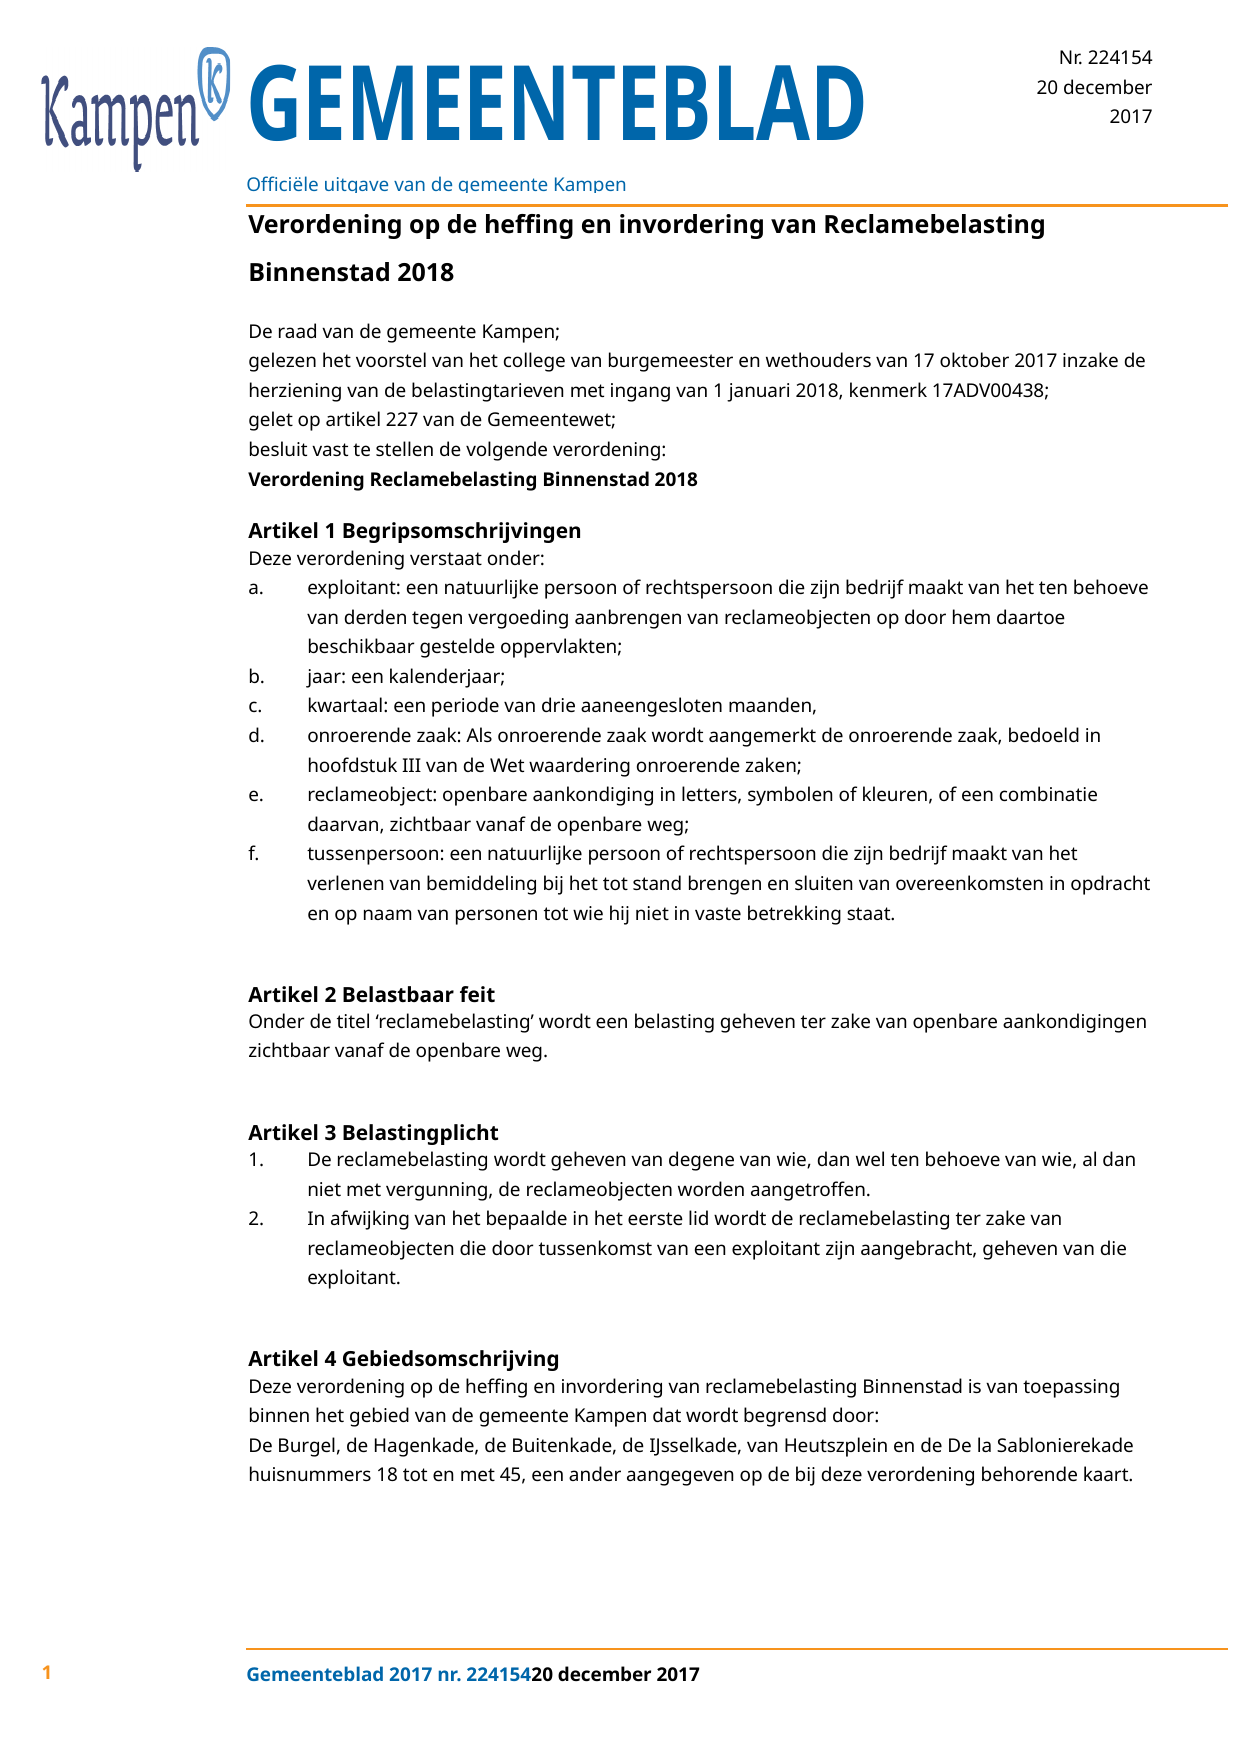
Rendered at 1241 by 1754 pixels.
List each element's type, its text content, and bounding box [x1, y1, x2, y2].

text besluit vast te stellen de volgende verordening: [248, 436, 1152, 462]
text Artikel 4 Gebiedsomschrijving [248, 1344, 1152, 1373]
text Verordening op de heffing en invordering van Reclamebelasting Binnenstad 2018 [248, 207, 1152, 288]
text Deze verordening op de heffing en invordering van reclamebelasting Binnenstad is van toepassing binnen het gebied van de gemeente Kampen dat wordt begrensd door: [248, 1373, 1152, 1428]
list onroerende zaak: Als onroerende zaak wordt aangemerkt de onroerende zaak, bedoeld in hoofdstuk III van de Wet waardering onroerende zaken; [248, 722, 1152, 777]
text Artikel 3 Belastingplicht [248, 1118, 1152, 1146]
text Verordening Reclamebelasting Binnenstad 2018 [248, 466, 1152, 492]
list kwartaal: een periode van drie aaneengesloten maanden, [248, 693, 1152, 718]
list reclameobject: openbare aankondiging in letters, symbolen of kleuren, of een combinatie daarvan, zichtbaar vanaf de openbare weg; [248, 781, 1152, 837]
text gelet op artikel 227 van de Gemeentewet; [248, 407, 1152, 432]
text Artikel 1 Begripsomschrijvingen [248, 516, 1152, 545]
picture [41, 47, 231, 172]
text Deze verordening verstaat onder: [248, 545, 1152, 570]
list jaar: een kalenderjaar; [248, 663, 1152, 689]
text Onder de titel ‘reclamebelasting’ wordt een belasting geheven ter zake van openbare aankondigingen zichtbaar vanaf de openbare weg. [248, 1008, 1152, 1063]
list De reclamebelasting wordt geheven van degene van wie, dan wel ten behoeve van wie, al dan niet met vergunning, de reclameobjecten worden aangetroffen. [248, 1146, 1152, 1201]
list In afwijking van het bepaalde in het eerste lid wordt de reclamebelasting ter zake van reclameobjecten die door tussenkomst van een exploitant zijn aangebracht, geheven van die exploitant. [248, 1205, 1152, 1290]
list tussenpersoon: een natuurlijke persoon of rechtspersoon die zijn bedrijf maakt van het verlenen van bemiddeling bij het tot stand brengen en sluiten van overeenkomsten in opdracht en op naam van personen tot wie hij niet in vaste betrekking staat. [248, 841, 1152, 925]
text De raad van de gemeente Kampen; [248, 318, 1152, 344]
list exploitant: een natuurlijke persoon of rechtspersoon die zijn bedrijf maakt van het ten behoeve van derden tegen vergoeding aanbrengen van reclameobjecten op door hem daartoe beschikbaar gestelde oppervlakten; [248, 574, 1152, 659]
text De Burgel, de Hagenkade, de Buitenkade, de IJsselkade, van Heutszplein en de De la Sablonierekade huisnummers 18 tot en met 45, een ander aangegeven op de bij deze verordening behorende kaart. [248, 1432, 1152, 1487]
text gelezen het voorstel van het college van burgemeester en wethouders van 17 oktober 2017 inzake de herziening van de belastingtarieven met ingang van 1 januari 2018, kenmerk 17ADV00438; [248, 347, 1152, 403]
text Artikel 2 Belastbaar feit [248, 980, 1152, 1008]
